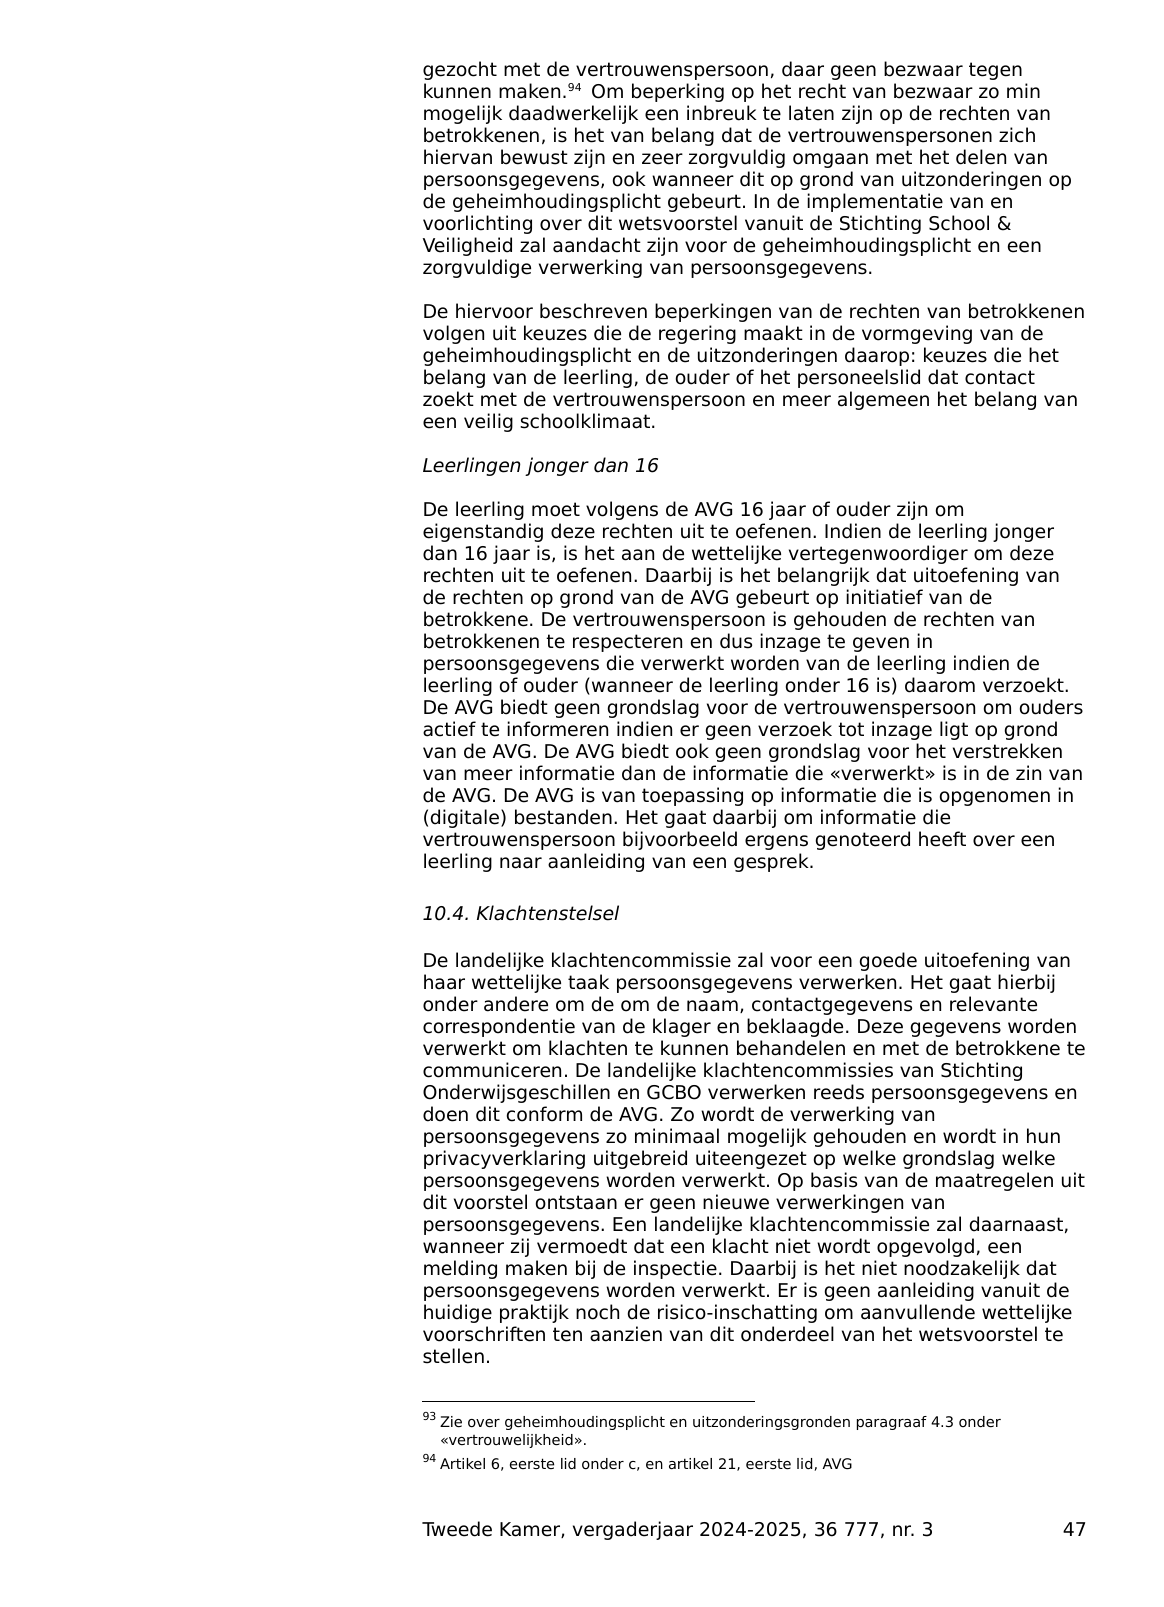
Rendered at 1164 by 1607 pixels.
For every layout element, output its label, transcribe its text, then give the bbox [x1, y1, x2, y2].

subtitle 10.4. Klachtenstelsel [422, 903, 1087, 925]
text Zie over geheimhoudingsplicht en uitzonderingsgronden paragraaf 4.3 onder «vertrouwelijkheid». [422, 1410, 1087, 1449]
text De landelijke klachtencommissie zal voor een goede uitoefening van haar wettelijke taak persoonsgegevens verwerken. Het gaat hierbij onder andere om de om de naam, contactgegevens en relevante correspondentie van de klager en beklaagde. Deze gegevens worden verwerkt om klachten te kunnen behandelen en met de betrokkene te communiceren. De landelijke klachtencommissies van Stichting Onderwijsgeschillen en GCBO verwerken reeds persoonsgegevens en doen dit conform de AVG. Zo wordt de verwerking van persoonsgegevens zo minimaal mogelijk gehouden en wordt in hun privacyverklaring uitgebreid uiteengezet op welke grondslag welke persoonsgegevens worden verwerkt. Op basis van de maatregelen uit dit voorstel ontstaan er geen nieuwe verwerkingen van persoonsgegevens. Een landelijke klachtencommissie zal daarnaast, wanneer zij vermoedt dat een klacht niet wordt opgevolgd, een melding maken bij de inspectie. Daarbij is het niet noodzakelijk dat persoonsgegevens worden verwerkt. Er is geen aanleiding vanuit de huidige praktijk noch de risico-inschatting om aanvullende wettelijke voorschriften ten aanzien van dit onderdeel van het wetsvoorstel te stellen. [422, 950, 1087, 1367]
text Artikel 6, eerste lid onder c, en artikel 21, eerste lid, AVG [422, 1452, 1087, 1474]
text gezocht met de vertrouwenspersoon, daar geen bezwaar tegen kunnen maken. Om beperking op het recht van bezwaar zo min mogelijk daadwerkelijk een inbreuk te laten zijn op de rechten van betrokkenen, is het van belang dat de vertrouwenspersonen zich hiervan bewust zijn en zeer zorgvuldig omgaan met het delen van persoonsgegevens, ook wanneer dit op grond van uitzonderingen op de geheimhoudingsplicht gebeurt. In de implementatie van en voorlichting over dit wetsvoorstel vanuit de Stichting School & Veiligheid zal aandacht zijn voor de geheimhoudingsplicht en een zorgvuldige verwerking van persoonsgegevens. [422, 59, 1087, 279]
text De leerling moet volgens de AVG 16 jaar of ouder zijn om eigenstandig deze rechten uit te oefenen. Indien de leerling jonger dan 16 jaar is, is het aan de wettelijke vertegenwoordiger om deze rechten uit te oefenen. Daarbij is het belangrijk dat uitoefening van de rechten op grond van de AVG gebeurt op initiatief van de betrokkene. De vertrouwenspersoon is gehouden de rechten van betrokkenen te respecteren en dus inzage te geven in persoonsgegevens die verwerkt worden van de leerling indien de leerling of ouder (wanneer de leerling onder 16 is) daarom verzoekt. De AVG biedt geen grondslag voor de vertrouwenspersoon om ouders actief te informeren indien er geen verzoek tot inzage ligt op grond van de AVG. De AVG biedt ook geen grondslag voor het verstrekken van meer informatie dan de informatie die «verwerkt» is in de zin van de AVG. De AVG is van toepassing op informatie die is opgenomen in (digitale) bestanden. Het gaat daarbij om informatie die vertrouwenspersoon bijvoorbeeld ergens genoteerd heeft over een leerling naar aanleiding van een gesprek. [422, 499, 1087, 873]
text De hiervoor beschreven beperkingen van de rechten van betrokkenen volgen uit keuzes die de regering maakt in de vormgeving van de geheimhoudingsplicht en de uitzonderingen daarop: keuzes die het belang van de leerling, de ouder of het personeelslid dat contact zoekt met de vertrouwenspersoon en meer algemeen het belang van een veilig schoolklimaat. [422, 301, 1087, 433]
subtitle Leerlingen jonger dan 16 [422, 455, 1087, 477]
